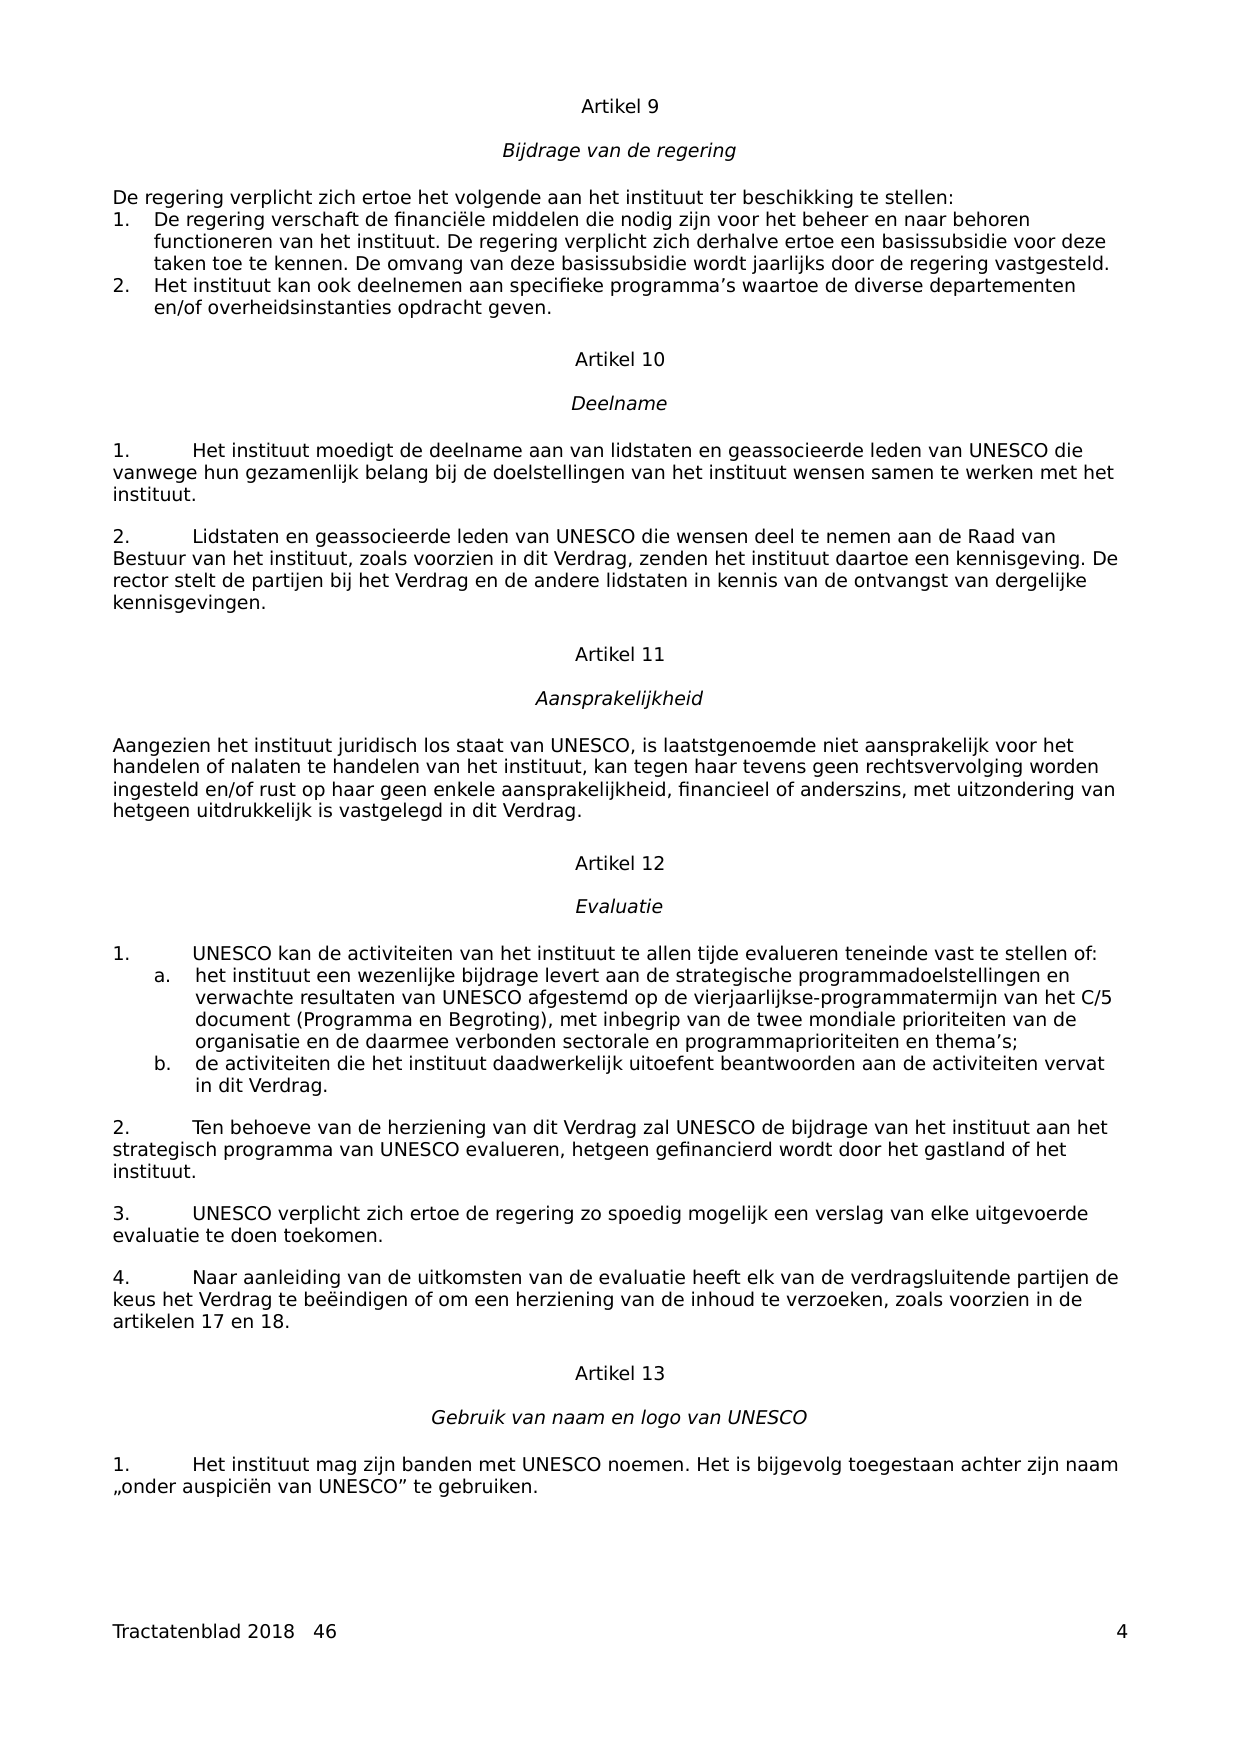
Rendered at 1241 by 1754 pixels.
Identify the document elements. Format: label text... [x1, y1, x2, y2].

subtitle Artikel 11 Aansprakelijkheid [112, 643, 1128, 709]
subtitle Artikel 10 Deelname [112, 349, 1128, 415]
text 1. De regering verschaft de financiële middelen die nodig zijn voor het beheer en naar behoren functioneren van het instituut. De regering verplicht zich derhalve ertoe een basissubsidie voor deze taken toe te kennen. De omvang van deze basissubsidie wordt jaarlijks door de regering vastgesteld. [112, 209, 1128, 275]
text a. het instituut een wezenlijke bijdrage levert aan de strategische programmadoelstellingen en verwachte resultaten van UNESCO afgestemd op de vierjaarlijkse-programmatermijn van het C/5 document (Programma en Begroting), met inbegrip van de twee mondiale prioriteiten van de organisatie en de daarmee verbonden sectorale en programmaprioriteiten en thema’s; [153, 965, 1128, 1053]
text 1. Het instituut mag zijn banden met UNESCO noemen. Het is bijgevolg toegestaan achter zijn naam „onder auspiciën van UNESCO” te gebruiken. [112, 1454, 1128, 1498]
subtitle Artikel 12 Evaluatie [112, 852, 1128, 918]
text Aangezien het instituut juridisch los staat van UNESCO, is laatstgenoemde niet aansprakelijk voor het handelen of nalaten te handelen van het instituut, kan tegen haar tevens geen rechtsvervolging worden ingesteld en/of rust op haar geen enkele aansprakelijkheid, financieel of anderszins, met uitzondering van hetgeen uitdrukkelijk is vastgelegd in dit Verdrag. [112, 734, 1128, 822]
text 1. Het instituut moedigt de deelname aan van lidstaten en geassocieerde leden van UNESCO die vanwege hun gezamenlijk belang bij de doelstellingen van het instituut wensen samen te werken met het instituut. [112, 440, 1128, 506]
text b. de activiteiten die het instituut daadwerkelijk uitoefent beantwoorden aan de activiteiten vervat in dit Verdrag. [153, 1053, 1128, 1097]
text 2. Het instituut kan ook deelnemen aan specifieke programma’s waartoe de diverse departementen en/of overheidsinstanties opdracht geven. [112, 275, 1128, 319]
text 2. Ten behoeve van de herziening van dit Verdrag zal UNESCO de bijdrage van het instituut aan het strategisch programma van UNESCO evalueren, hetgeen gefinancierd wordt door het gastland of het instituut. [112, 1117, 1128, 1183]
text 3. UNESCO verplicht zich ertoe de regering zo spoedig mogelijk een verslag van elke uitgevoerde evaluatie te doen toekomen. [112, 1203, 1128, 1247]
subtitle Artikel 13 Gebruik van naam en logo van UNESCO [112, 1363, 1128, 1429]
text 2. Lidstaten en geassocieerde leden van UNESCO die wensen deel te nemen aan de Raad van Bestuur van het instituut, zoals voorzien in dit Verdrag, zenden het instituut daartoe een kennisgeving. De rector stelt de partijen bij het Verdrag en de andere lidstaten in kennis van de ontvangst van dergelijke kennisgevingen. [112, 526, 1128, 613]
subtitle Artikel 9 Bijdrage van de regering [112, 96, 1128, 162]
text 4. Naar aanleiding van de uitkomsten van de evaluatie heeft elk van de verdragsluitende partijen de keus het Verdrag te beëindigen of om een herziening van de inhoud te verzoeken, zoals voorzien in de artikelen 17 en 18. [112, 1267, 1128, 1333]
text De regering verplicht zich ertoe het volgende aan het instituut ter beschikking te stellen: [112, 187, 1128, 209]
text 1. UNESCO kan de activiteiten van het instituut te allen tijde evalueren teneinde vast te stellen of: [112, 943, 1128, 965]
